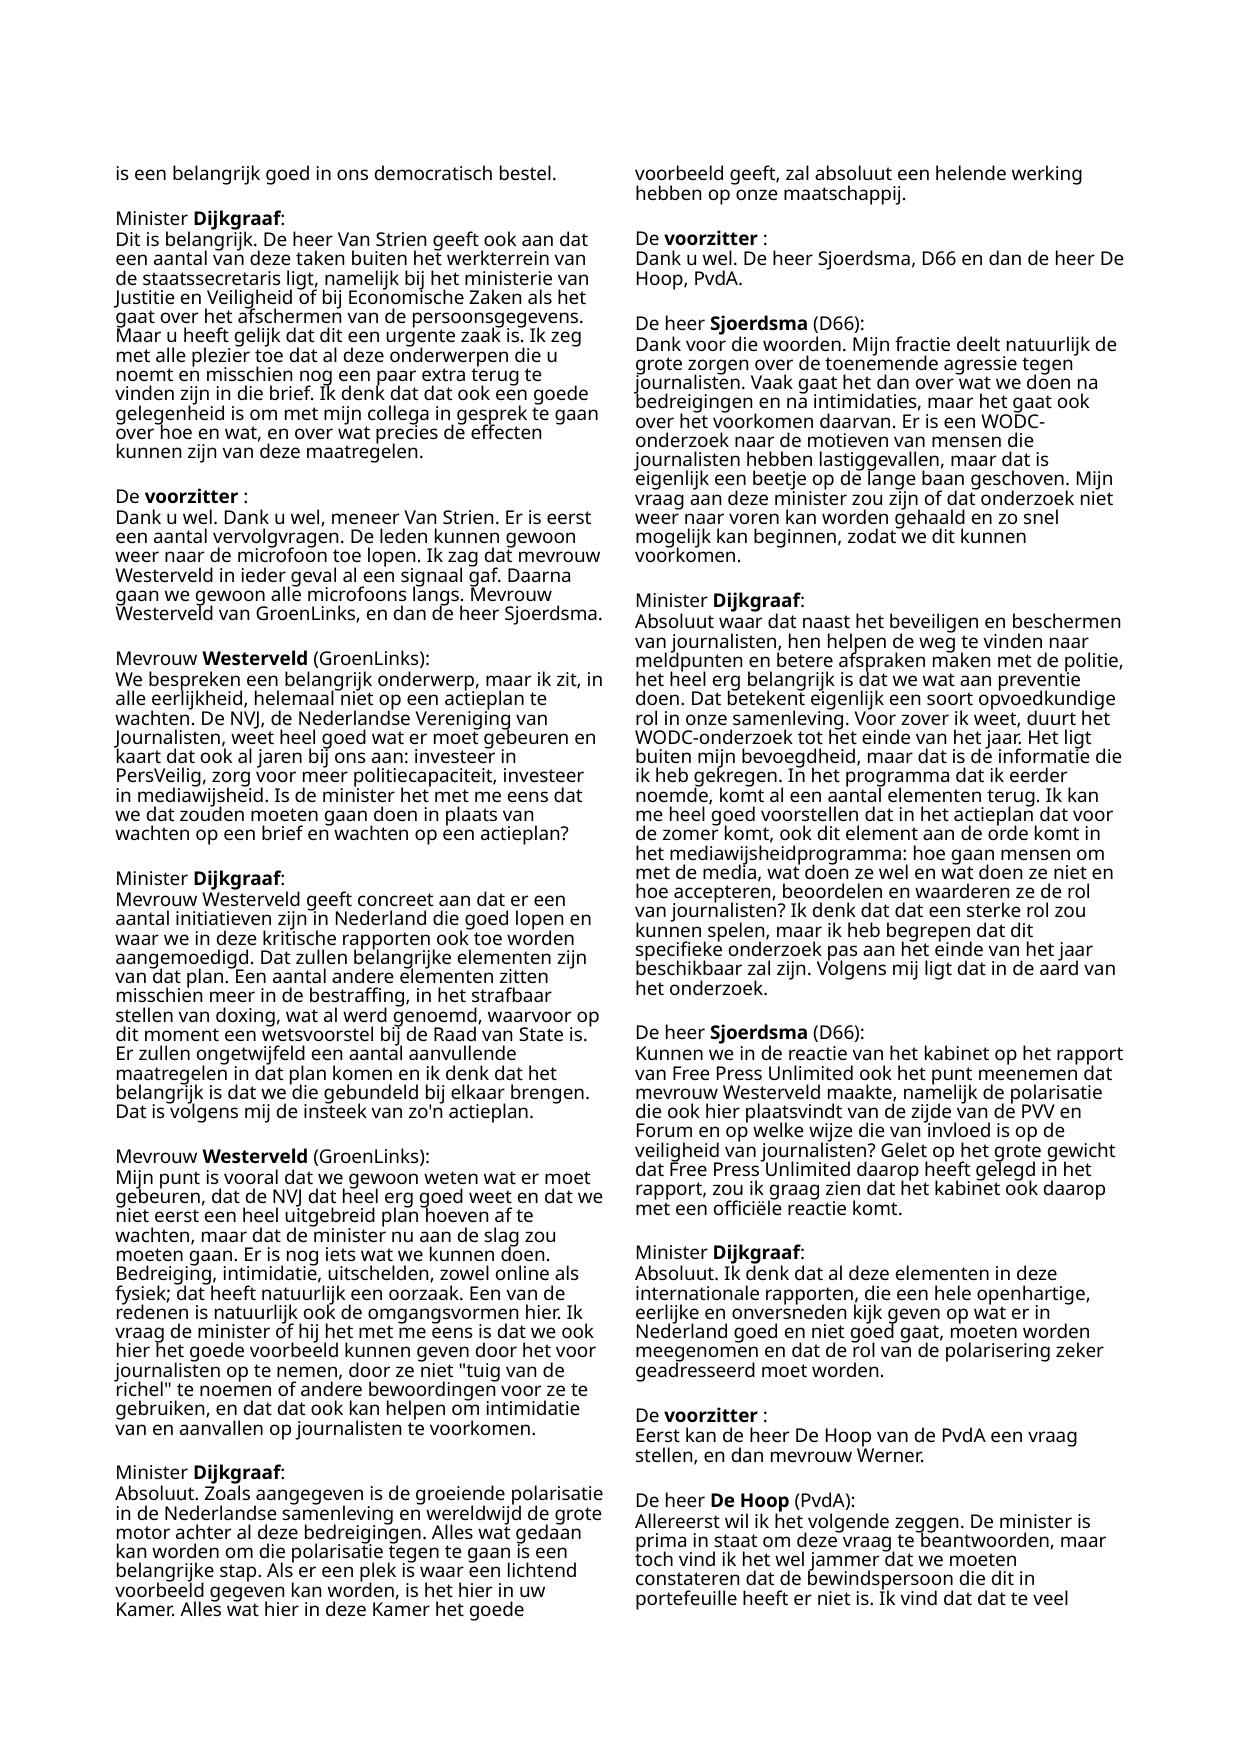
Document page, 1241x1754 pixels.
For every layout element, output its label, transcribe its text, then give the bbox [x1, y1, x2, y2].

text Minister Dijkgraaf: [635, 588, 1125, 613]
text Dank u wel. Dank u wel, meneer Van Strien. Er is eerst een aantal vervolgvragen. De leden kunnen gewoon weer naar de microfoon toe lopen. Ik zag dat mevrouw Westerveld in ieder geval al een signaal gaf. Daarna gaan we gewoon alle microfoons langs. Mevrouw Westerveld van GroenLinks, en dan de heer Sjoerdsma. [115, 509, 605, 624]
text Mevrouw Westerveld (GroenLinks): [115, 1143, 605, 1169]
text Minister Dijkgraaf: [635, 1239, 1125, 1265]
text De heer De Hoop (PvdA): [635, 1487, 1125, 1513]
text Minister Dijkgraaf: [115, 1459, 605, 1485]
text Mevrouw Westerveld (GroenLinks): [115, 645, 605, 671]
text Eerst kan de heer De Hoop van de PvdA een vraag stellen, en dan mevrouw Werner. [635, 1427, 1125, 1466]
text Mevrouw Westerveld geeft concreet aan dat er een aantal initiatieven zijn in Nederland die goed lopen en waar we in deze kritische rapporten ook toe worden aangemoedigd. Dat zullen belangrijke elementen zijn van dat plan. Een aantal andere elementen zitten misschien meer in de bestraffing, in het strafbaar stellen van doxing, wat al werd genoemd, waarvoor op dit moment een wetsvoorstel bij de Raad van State is. Er zullen ongetwijfeld een aantal aanvullende maatregelen in dat plan komen en ik denk dat het belangrijk is dat we die gebundeld bij elkaar brengen. Dat is volgens mij de insteek van zo'n actieplan. [115, 891, 605, 1122]
text De heer Sjoerdsma (D66): [635, 310, 1125, 336]
text Dank u wel. De heer Sjoerdsma, D66 en dan de heer De Hoop, PvdA. [635, 250, 1125, 289]
text Absoluut. Zoals aangegeven is de groeiende polarisatie in de Nederlandse samenleving en wereldwijd de grote motor achter al deze bedreigingen. Alles wat gedaan kan worden om die polarisatie tegen te gaan is een belangrijke stap. Als er een plek is waar een lichtend voorbeeld gegeven kan worden, is het hier in uw Kamer. Alles wat hier in deze Kamer het goede [115, 1485, 605, 1620]
text Minister Dijkgraaf: [115, 205, 605, 231]
text Allereerst wil ik het volgende zeggen. De minister is prima in staat om deze vraag te beantwoorden, maar toch vind ik het wel jammer dat we moeten constateren dat de bewindspersoon die dit in portefeuille heeft er niet is. Ik vind dat dat te veel [635, 1513, 1125, 1609]
text Dit is belangrijk. De heer Van Strien geeft ook aan dat een aantal van deze taken buiten het werkterrein van de staatssecretaris ligt, namelijk bij het ministerie van Justitie en Veiligheid of bij Economische Zaken als het gaat over het afschermen van de persoonsgegevens. Maar u heeft gelijk dat dit een urgente zaak is. Ik zeg met alle plezier toe dat al deze onderwerpen die u noemt en misschien nog een paar extra terug te vinden zijn in die brief. Ik denk dat dat ook een goede gelegenheid is om met mijn collega in gesprek te gaan over hoe en wat, en over wat precies de effecten kunnen zijn van deze maatregelen. [115, 231, 605, 462]
text Absoluut. Ik denk dat al deze elementen in deze internationale rapporten, die een hele openhartige, eerlijke en onversneden kijk geven op wat er in Nederland goed en niet goed gaat, moeten worden meegenomen en dat de rol van de polarisering zeker geadresseerd moet worden. [635, 1265, 1125, 1381]
text Absoluut waar dat naast het beveiligen en beschermen van journalisten, hen helpen de weg te vinden naar meldpunten en betere afspraken maken met de politie, het heel erg belangrijk is dat we wat aan preventie doen. Dat betekent eigenlijk een soort opvoedkundige rol in onze samenleving. Voor zover ik weet, duurt het WODC-onderzoek tot het einde van het jaar. Het ligt buiten mijn bevoegdheid, maar dat is de informatie die ik heb gekregen. In het programma dat ik eerder noemde, komt al een aantal elementen terug. Ik kan me heel goed voorstellen dat in het actieplan dat voor de zomer komt, ook dit element aan de orde komt in het mediawijsheidprogramma: hoe gaan mensen om met de media, wat doen ze wel en wat doen ze niet en hoe accepteren, beoordelen en waarderen ze de rol van journalisten? Ik denk dat dat een sterke rol zou kunnen spelen, maar ik heb begrepen dat dit specifieke onderzoek pas aan het einde van het jaar beschikbaar zal zijn. Volgens mij ligt dat in de aard van het onderzoek. [635, 613, 1125, 999]
text is een belangrijk goed in ons democratisch bestel. [115, 165, 605, 184]
text De voorzitter : [635, 225, 1125, 250]
text voorbeeld geeft, zal absoluut een helende werking hebben op onze maatschappij. [635, 165, 1125, 204]
text Minister Dijkgraaf: [115, 865, 605, 891]
text Dank voor die woorden. Mijn fractie deelt natuurlijk de grote zorgen over de toenemende agressie tegen journalisten. Vaak gaat het dan over wat we doen na bedreigingen en na intimidaties, maar het gaat ook over het voorkomen daarvan. Er is een WODC-onderzoek naar de motieven van mensen die journalisten hebben lastiggevallen, maar dat is eigenlijk een beetje op de lange baan geschoven. Mijn vraag aan deze minister zou zijn of dat onderzoek niet weer naar voren kan worden gehaald en zo snel mogelijk kan beginnen, zodat we dit kunnen voorkomen. [635, 336, 1125, 567]
text De voorzitter : [635, 1402, 1125, 1427]
text Kunnen we in de reactie van het kabinet op het rapport van Free Press Unlimited ook het punt meenemen dat mevrouw Westerveld maakte, namelijk de polarisatie die ook hier plaatsvindt van de zijde van de PVV en Forum en op welke wijze die van invloed is op de veiligheid van journalisten? Gelet op het grote gewicht dat Free Press Unlimited daarop heeft gelegd in het rapport, zou ik graag zien dat het kabinet ook daarop met een officiële reactie komt. [635, 1045, 1125, 1219]
text De heer Sjoerdsma (D66): [635, 1019, 1125, 1045]
text De voorzitter : [115, 483, 605, 509]
text Mijn punt is vooral dat we gewoon weten wat er moet gebeuren, dat de NVJ dat heel erg goed weet en dat we niet eerst een heel uitgebreid plan hoeven af te wachten, maar dat de minister nu aan de slag zou moeten gaan. Er is nog iets wat we kunnen doen. Bedreiging, intimidatie, uitschelden, zowel online als fysiek; dat heeft natuurlijk een oorzaak. Een van de redenen is natuurlijk ook de omgangsvormen hier. Ik vraag de minister of hij het met me eens is dat we ook hier het goede voorbeeld kunnen geven door het voor journalisten op te nemen, door ze niet "tuig van de richel" te noemen of andere bewoordingen voor ze te gebruiken, en dat dat ook kan helpen om intimidatie van en aanvallen op journalisten te voorkomen. [115, 1169, 605, 1439]
text We bespreken een belangrijk onderwerp, maar ik zit, in alle eerlijkheid, helemaal niet op een actieplan te wachten. De NVJ, de Nederlandse Vereniging van Journalisten, weet heel goed wat er moet gebeuren en kaart dat ook al jaren bij ons aan: investeer in PersVeilig, zorg voor meer politiecapaciteit, investeer in mediawijsheid. Is de minister het met me eens dat we dat zouden moeten gaan doen in plaats van wachten op een brief en wachten op een actieplan? [115, 671, 605, 844]
